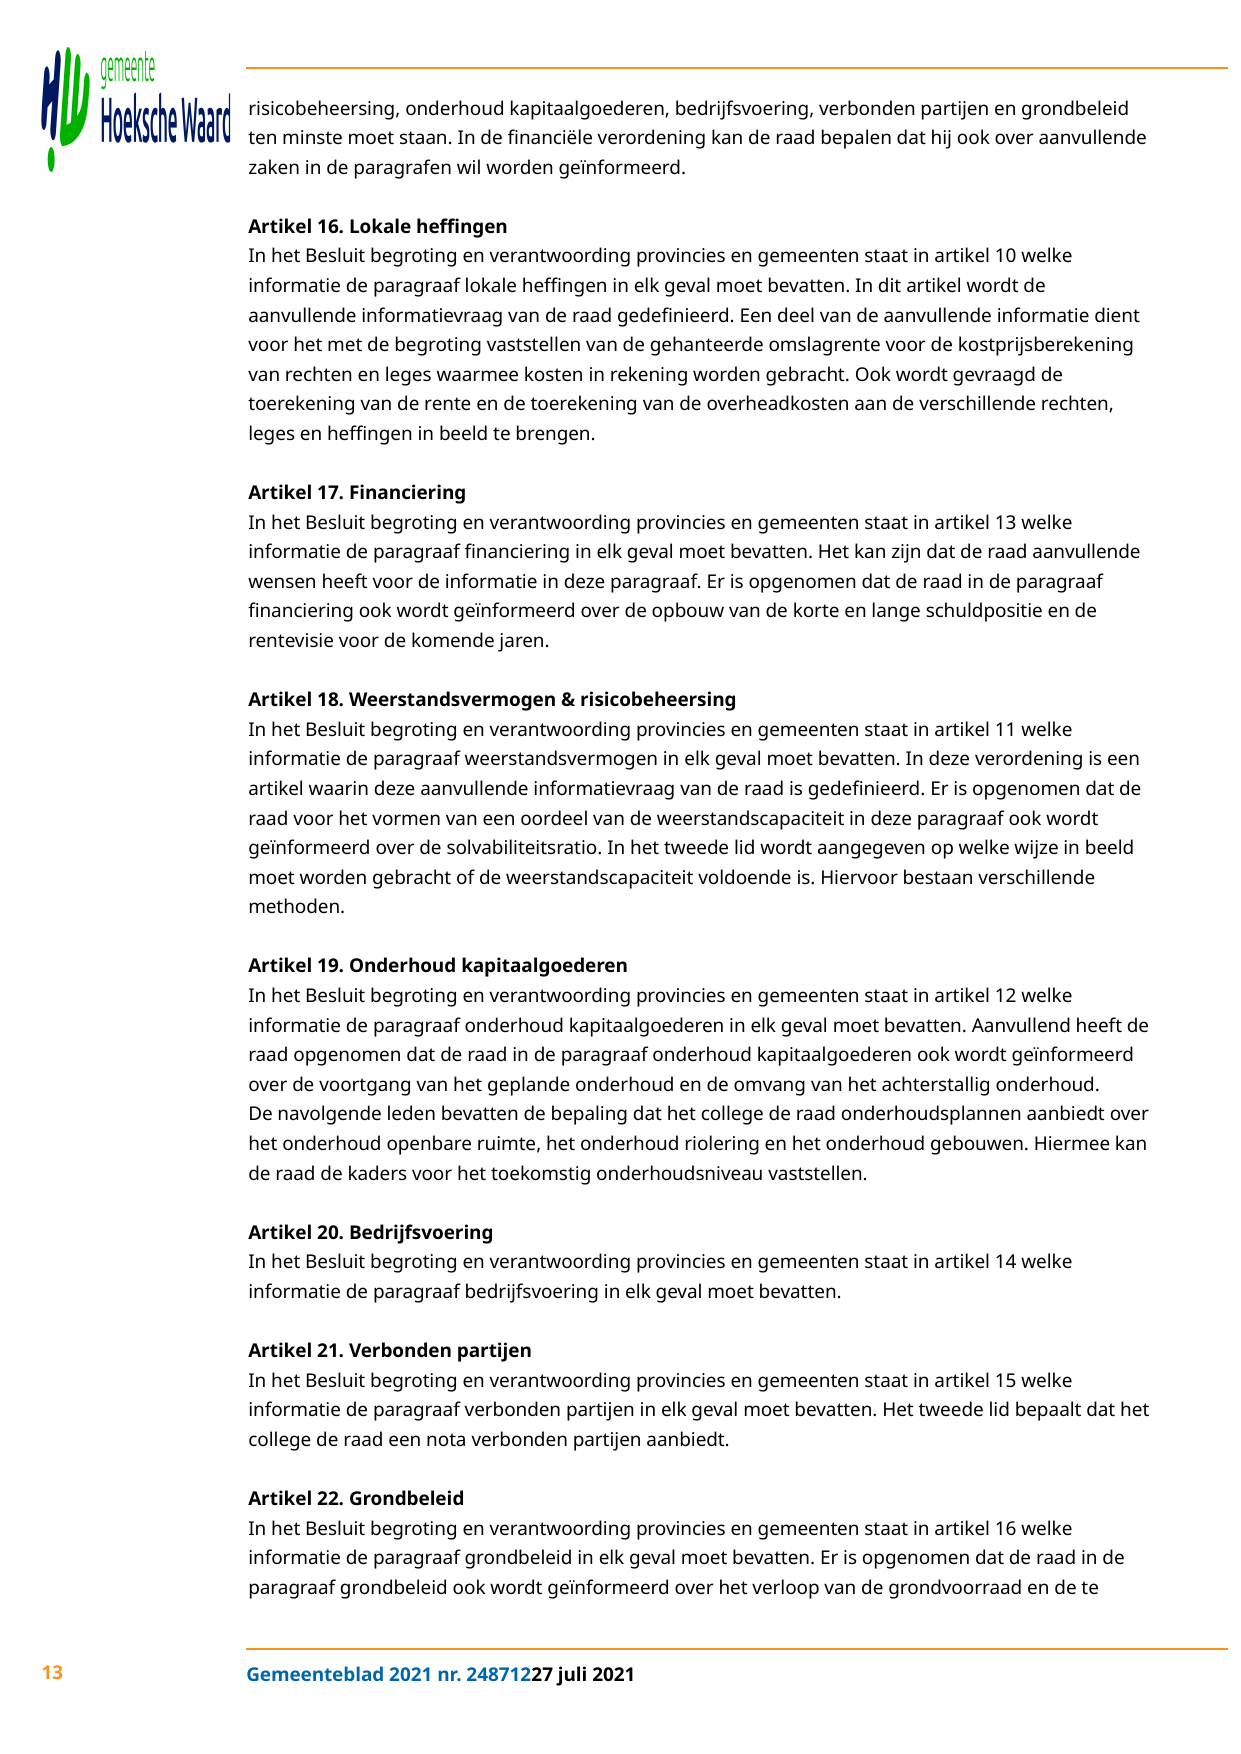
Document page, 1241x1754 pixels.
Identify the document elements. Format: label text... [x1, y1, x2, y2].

text Artikel 17. Financiering [248, 479, 1152, 505]
text risicobeheersing, onderhoud kapitaalgoederen, bedrijfsvoering, verbonden partijen en grondbeleid ten minste moet staan. In de financiële verordening kan de raad bepalen dat hij ook over aanvullende zaken in de paragrafen wil worden geïnformeerd. [248, 95, 1152, 180]
text In het Besluit begroting en verantwoording provincies en gemeenten staat in artikel 15 welke informatie de paragraaf verbonden partijen in elk geval moet bevatten. Het tweede lid bepaalt dat het college de raad een nota verbonden partijen aanbiedt. [248, 1367, 1152, 1452]
text In het Besluit begroting en verantwoording provincies en gemeenten staat in artikel 14 welke informatie de paragraaf bedrijfsvoering in elk geval moet bevatten. [248, 1248, 1152, 1304]
picture [41, 47, 231, 172]
text Artikel 16. Lokale heffingen [248, 213, 1152, 239]
text Artikel 22. Grondbeleid [248, 1485, 1152, 1511]
text De navolgende leden bevatten de bepaling dat het college de raad onderhoudsplannen aanbiedt over het onderhoud openbare ruimte, het onderhoud riolering en het onderhoud gebouwen. Hiermee kan de raad de kaders voor het toekomstig onderhoudsniveau vaststellen. [248, 1101, 1152, 1186]
text Artikel 19. Onderhoud kapitaalgoederen [248, 953, 1152, 978]
text In het Besluit begroting en verantwoording provincies en gemeenten staat in artikel 11 welke informatie de paragraaf weerstandsvermogen in elk geval moet bevatten. In deze verordening is een artikel waarin deze aanvullende informatievraag van de raad is gedefinieerd. Er is opgenomen dat de raad voor het vormen van een oordeel van de weerstandscapaciteit in deze paragraaf ook wordt geïnformeerd over de solvabiliteitsratio. In het tweede lid wordt aangegeven op welke wijze in beeld moet worden gebracht of de weerstandscapaciteit voldoende is. Hiervoor bestaan verschillende methoden. [248, 716, 1152, 919]
text In het Besluit begroting en verantwoording provincies en gemeenten staat in artikel 10 welke informatie de paragraaf lokale heffingen in elk geval moet bevatten. In dit artikel wordt de aanvullende informatievraag van de raad gedefinieerd. Een deel van de aanvullende informatie dient voor het met de begroting vaststellen van de gehanteerde omslagrente voor de kostprijsberekening van rechten en leges waarmee kosten in rekening worden gebracht. Ook wordt gevraagd de toerekening van de rente en de toerekening van de overheadkosten aan de verschillende rechten, leges en heffingen in beeld te brengen. [248, 243, 1152, 446]
text In het Besluit begroting en verantwoording provincies en gemeenten staat in artikel 13 welke informatie de paragraaf financiering in elk geval moet bevatten. Het kan zijn dat de raad aanvullende wensen heeft voor de informatie in deze paragraaf. Er is opgenomen dat de raad in de paragraaf financiering ook wordt geïnformeerd over de opbouw van de korte en lange schuldpositie en de rentevisie voor de komende jaren. [248, 509, 1152, 653]
text Artikel 18. Weerstandsvermogen & risicobeheersing [248, 686, 1152, 712]
text In het Besluit begroting en verantwoording provincies en gemeenten staat in artikel 12 welke informatie de paragraaf onderhoud kapitaalgoederen in elk geval moet bevatten. Aanvullend heeft de raad opgenomen dat de raad in de paragraaf onderhoud kapitaalgoederen ook wordt geïnformeerd over de voortgang van het geplande onderhoud en de omvang van het achterstallig onderhoud. [248, 982, 1152, 1097]
text In het Besluit begroting en verantwoording provincies en gemeenten staat in artikel 16 welke informatie de paragraaf grondbeleid in elk geval moet bevatten. Er is opgenomen dat de raad in de paragraaf grondbeleid ook wordt geïnformeerd over het verloop van de grondvoorraad en de te [248, 1515, 1152, 1600]
text Artikel 20. Bedrijfsvoering [248, 1219, 1152, 1245]
text Artikel 21. Verbonden partijen [248, 1337, 1152, 1363]
